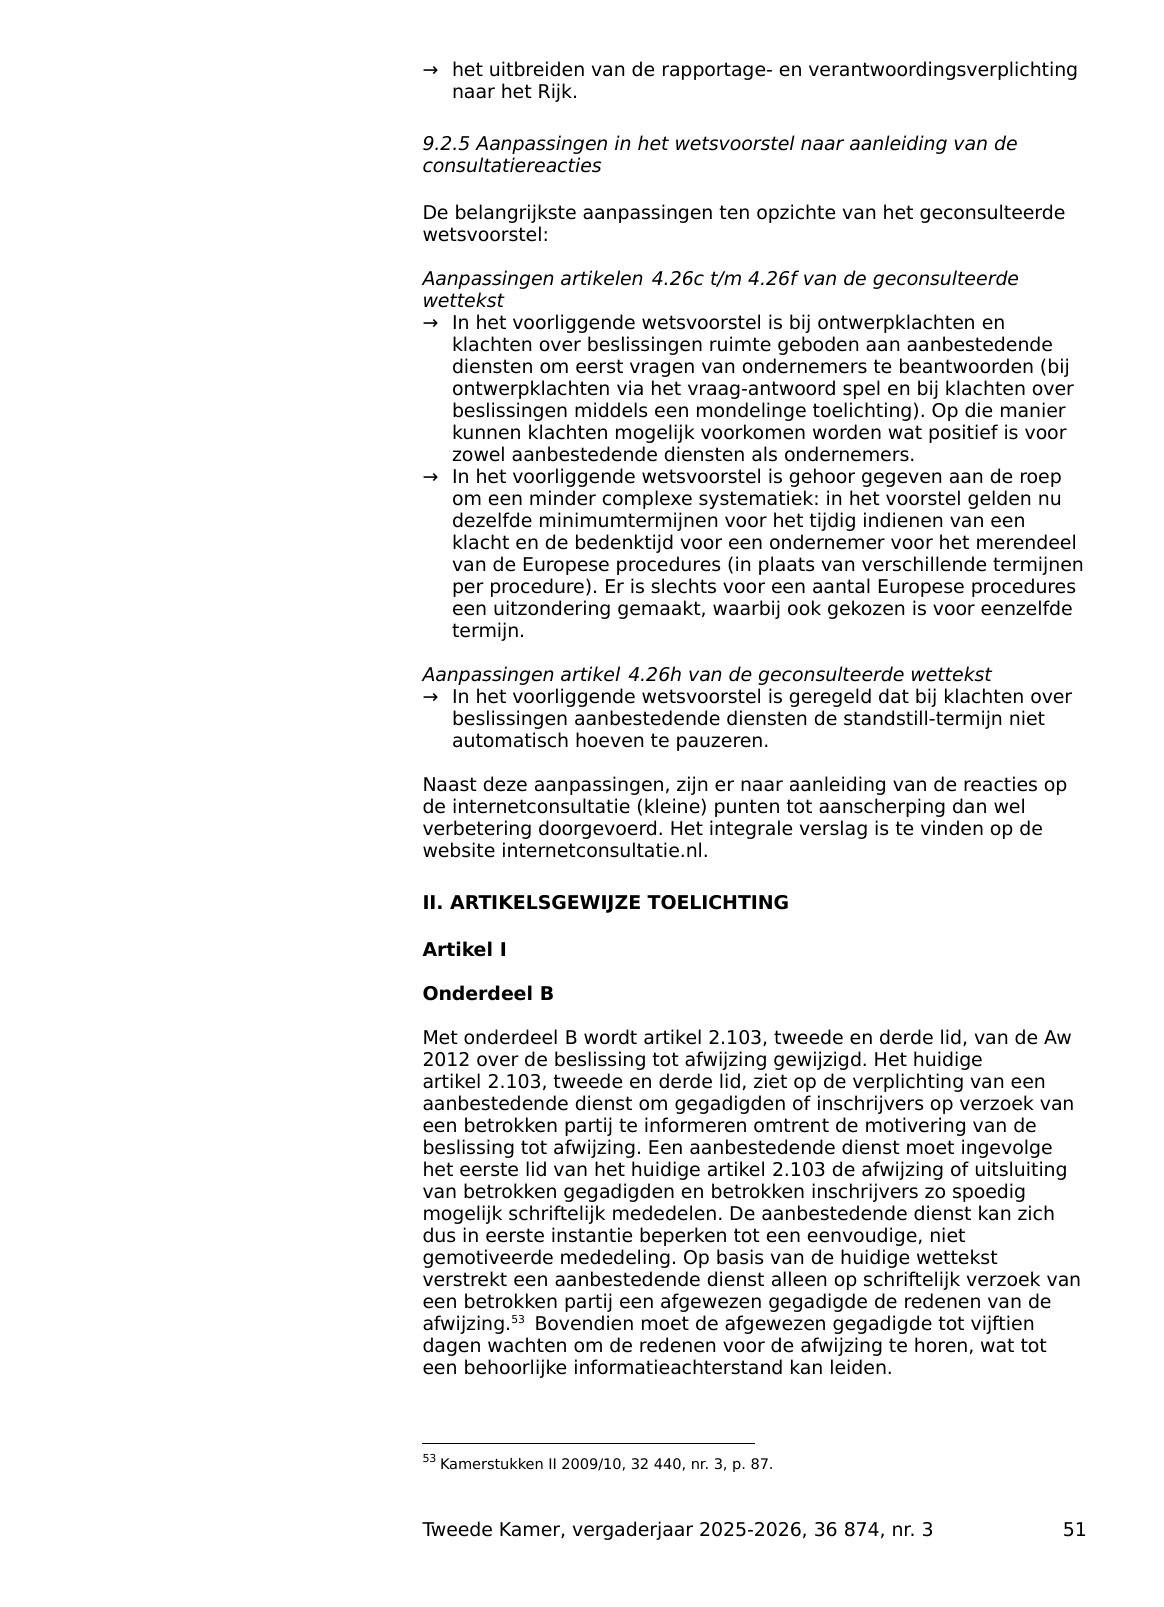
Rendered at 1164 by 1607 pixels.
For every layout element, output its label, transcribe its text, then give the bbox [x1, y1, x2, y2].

subtitle II. ARTIKELSGEWIJZE TOELICHTING [422, 892, 1087, 914]
text De belangrijkste aanpassingen ten opzichte van het geconsulteerde wetsvoorstel: [422, 202, 1087, 246]
text Met onderdeel B wordt artikel 2.103, tweede en derde lid, van de Aw 2012 over de beslissing tot afwijzing gewijzigd. Het huidige artikel 2.103, tweede en derde lid, ziet op de verplichting van een aanbestedende dienst om gegadigden of inschrijvers op verzoek van een betrokken partij te informeren omtrent de motivering van de beslissing tot afwijzing. Een aanbestedende dienst moet ingevolge het eerste lid van het huidige artikel 2.103 de afwijzing of uitsluiting van betrokken gegadigden en betrokken inschrijvers zo spoedig mogelijk schriftelijk mededelen. De aanbestedende dienst kan zich dus in eerste instantie beperken tot een eenvoudige, niet gemotiveerde mededeling. Op basis van de huidige wettekst verstrekt een aanbestedende dienst alleen op schriftelijk verzoek van een betrokken partij een afgewezen gegadigde de redenen van de afwijzing. Bovendien moet de afgewezen gegadigde tot vijftien dagen wachten om de redenen voor de afwijzing te horen, wat tot een behoorlijke informatieachterstand kan leiden. [422, 1027, 1087, 1379]
subtitle Onderdeel B [422, 983, 1087, 1005]
text Aanpassingen artikel 4.26h van de geconsulteerde wettekst [422, 664, 1087, 686]
text Naast deze aanpassingen, zijn er naar aanleiding van de reacties op de internetconsultatie (kleine) punten tot aanscherping dan wel verbetering doorgevoerd. Het integrale verslag is te vinden op de website internetconsultatie.nl. [422, 774, 1087, 862]
text → In het voorliggende wetsvoorstel is geregeld dat bij klachten over beslissingen aanbestedende diensten de standstill-termijn niet automatisch hoeven te pauzeren. [422, 686, 1087, 752]
text → In het voorliggende wetsvoorstel is gehoor gegeven aan de roep om een minder complexe systematiek: in het voorstel gelden nu dezelfde minimumtermijnen voor het tijdig indienen van een klacht en de bedenktijd voor een ondernemer voor het merendeel van de Europese procedures (in plaats van verschillende termijnen per procedure). Er is slechts voor een aantal Europese procedures een uitzondering gemaakt, waarbij ook gekozen is voor eenzelfde termijn. [422, 466, 1087, 642]
text → In het voorliggende wetsvoorstel is bij ontwerpklachten en klachten over beslissingen ruimte geboden aan aanbestedende diensten om eerst vragen van ondernemers te beantwoorden (bij ontwerpklachten via het vraag-antwoord spel en bij klachten over beslissingen middels een mondelinge toelichting). Op die manier kunnen klachten mogelijk voorkomen worden wat positief is voor zowel aanbestedende diensten als ondernemers. [422, 312, 1087, 466]
text Aanpassingen artikelen 4.26c t/m 4.26f van de geconsulteerde wettekst [422, 268, 1087, 312]
subtitle 9.2.5 Aanpassingen in het wetsvoorstel naar aanleiding van de consultatiereacties [422, 133, 1087, 177]
text Kamerstukken II 2009/10, 32 440, nr. 3, p. 87. [422, 1452, 1087, 1474]
text → het uitbreiden van de rapportage- en verantwoordingsverplichting naar het Rijk. [422, 59, 1087, 103]
subtitle Artikel I [422, 939, 1087, 961]
